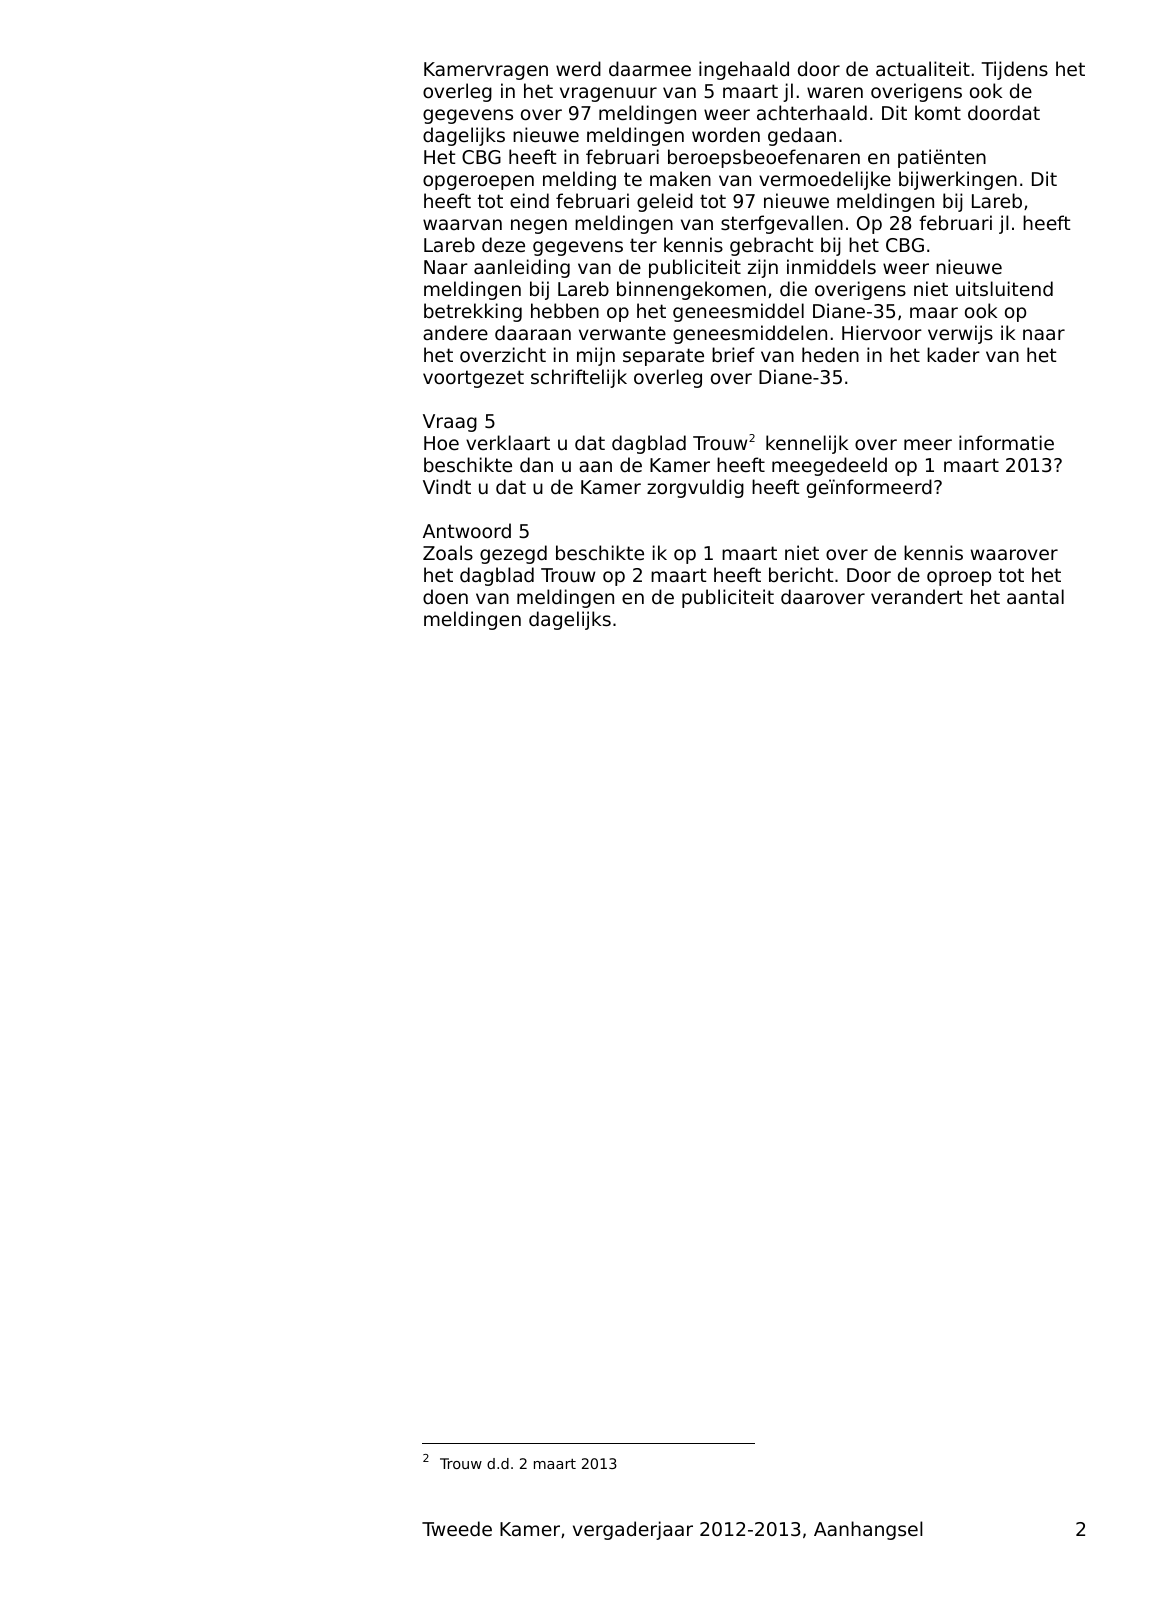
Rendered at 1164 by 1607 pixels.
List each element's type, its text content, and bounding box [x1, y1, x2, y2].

text Hoe verklaart u dat dagblad Trouw kennelijk over meer informatie beschikte dan u aan de Kamer heeft meegedeeld op 1 maart 2013? Vindt u dat u de Kamer zorgvuldig heeft geïnformeerd? [422, 433, 1087, 499]
text Naar aanleiding van de publiciteit zijn inmiddels weer nieuwe meldingen bij Lareb binnengekomen, die overigens niet uitsluitend betrekking hebben op het geneesmiddel Diane-35, maar ook op andere daaraan verwante geneesmiddelen. Hiervoor verwijs ik naar het overzicht in mijn separate brief van heden in het kader van het voortgezet schriftelijk overleg over Diane-35. [422, 257, 1087, 389]
text Trouw d.d. 2 maart 2013 [422, 1452, 1087, 1474]
text Kamervragen werd daarmee ingehaald door de actualiteit. Tijdens het overleg in het vragenuur van 5 maart jl. waren overigens ook de gegevens over 97 meldingen weer achterhaald. Dit komt doordat dagelijks nieuwe meldingen worden gedaan. [422, 59, 1087, 147]
text Zoals gezegd beschikte ik op 1 maart niet over de kennis waarover het dagblad Trouw op 2 maart heeft bericht. Door de oproep tot het doen van meldingen en de publiciteit daarover verandert het aantal meldingen dagelijks. [422, 543, 1087, 631]
text Het CBG heeft in februari beroepsbeoefenaren en patiënten opgeroepen melding te maken van vermoedelijke bijwerkingen. Dit heeft tot eind februari geleid tot 97 nieuwe meldingen bij Lareb, waarvan negen meldingen van sterfgevallen. Op 28 februari jl. heeft Lareb deze gegevens ter kennis gebracht bij het CBG. [422, 147, 1087, 257]
text Antwoord 5 [422, 521, 1087, 543]
text Vraag 5 [422, 411, 1087, 433]
